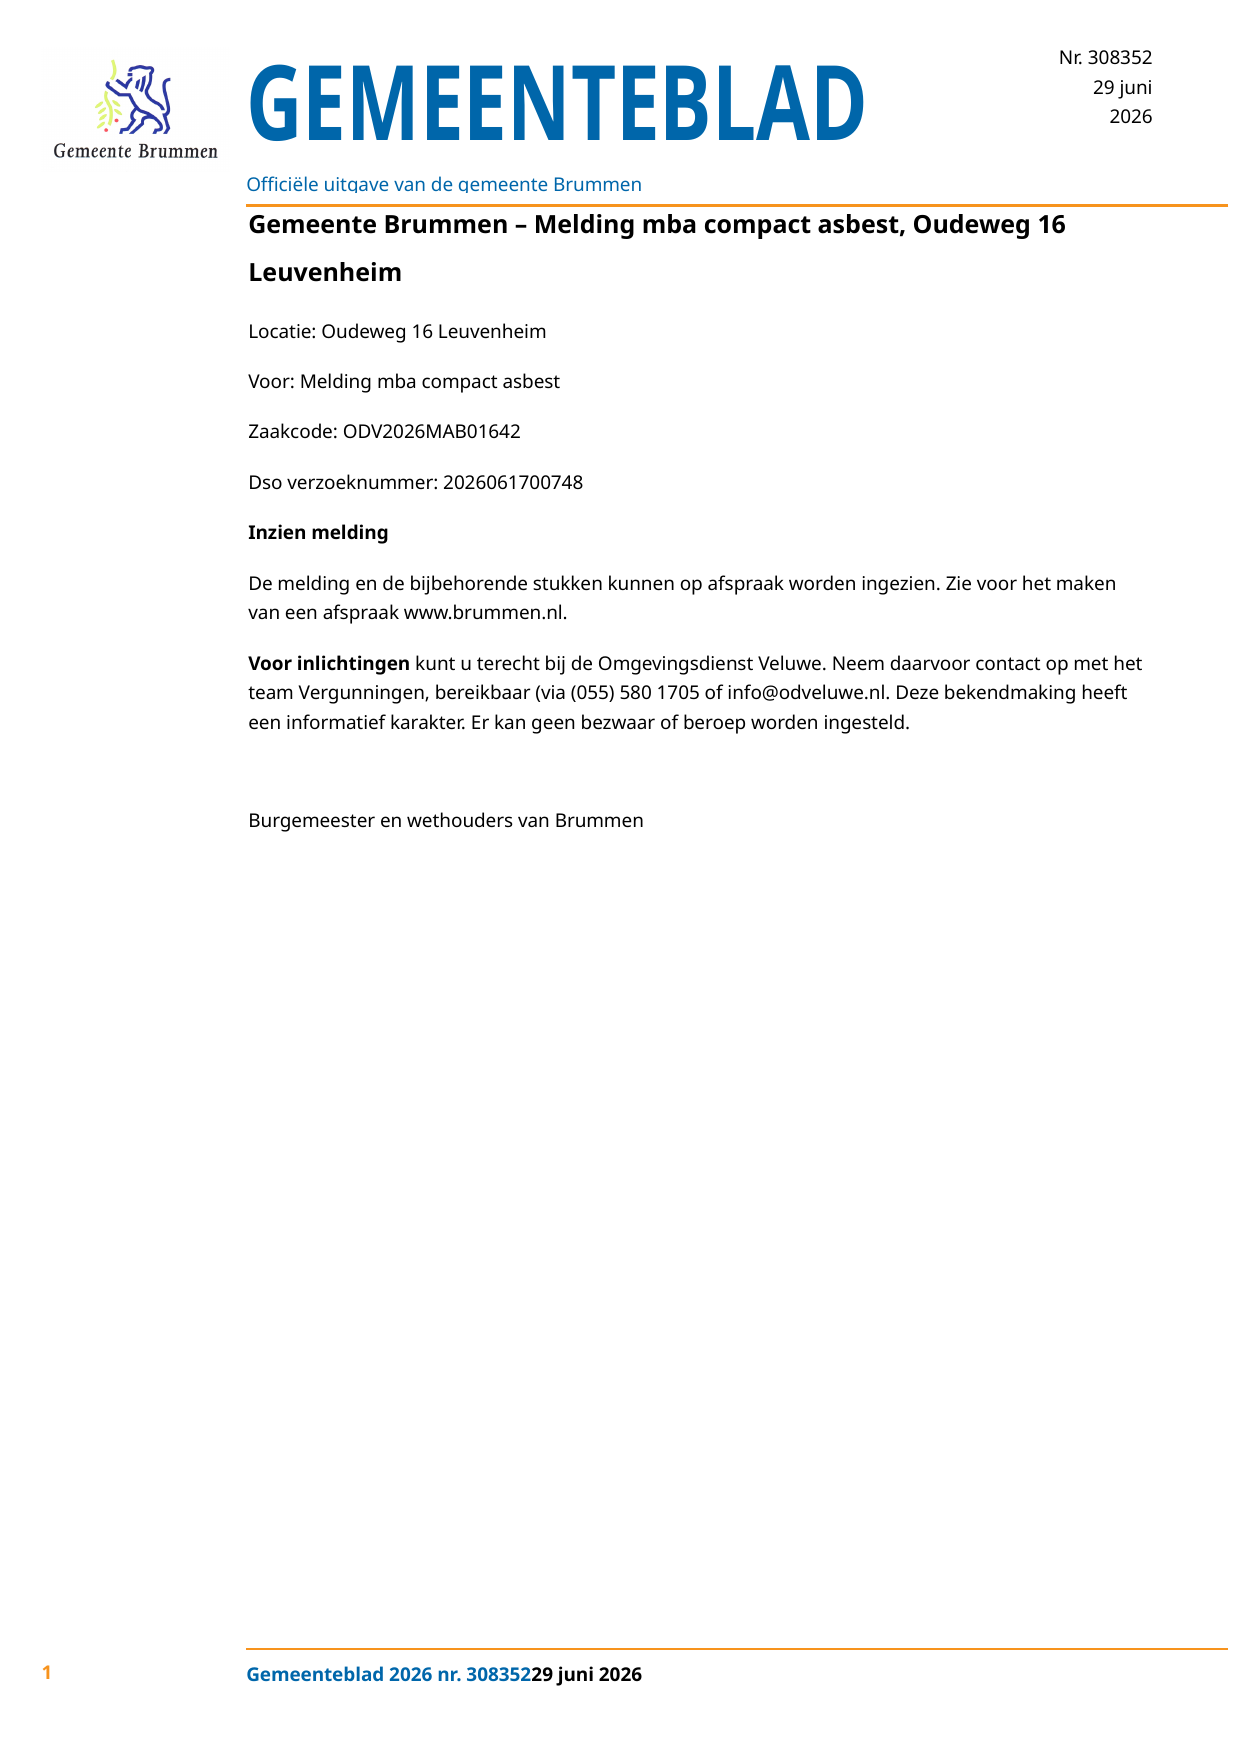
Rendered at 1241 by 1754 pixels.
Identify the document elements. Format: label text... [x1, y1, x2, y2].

text Dso verzoeknummer: 2026061700748 [248, 469, 1152, 495]
text Inzien melding [248, 519, 1152, 545]
picture [41, 47, 231, 172]
text De melding en de bijbehorende stukken kunnen op afspraak worden ingezien. Zie voor het maken van een afspraak www.brummen.nl. [248, 570, 1152, 625]
text Zaakcode: ODV2026MAB01642 [248, 419, 1152, 444]
text Locatie: Oudeweg 16 Leuvenheim [248, 318, 1152, 344]
text Gemeente Brummen – Melding mba compact asbest, Oudeweg 16 Leuvenheim [248, 207, 1152, 288]
text Voor inlichtingen kunt u terecht bij de Omgevingsdienst Veluwe. Neem daarvoor contact op met het team Vergunningen, bereikbaar (via (055) 580 1705 of info@odveluwe.nl. Deze bekendmaking heeft een informatief karakter. Er kan geen bezwaar of beroep worden ingesteld. [248, 650, 1152, 735]
text Voor: Melding mba compact asbest [248, 368, 1152, 394]
text Burgemeester en wethouders van Brummen [248, 807, 1152, 833]
